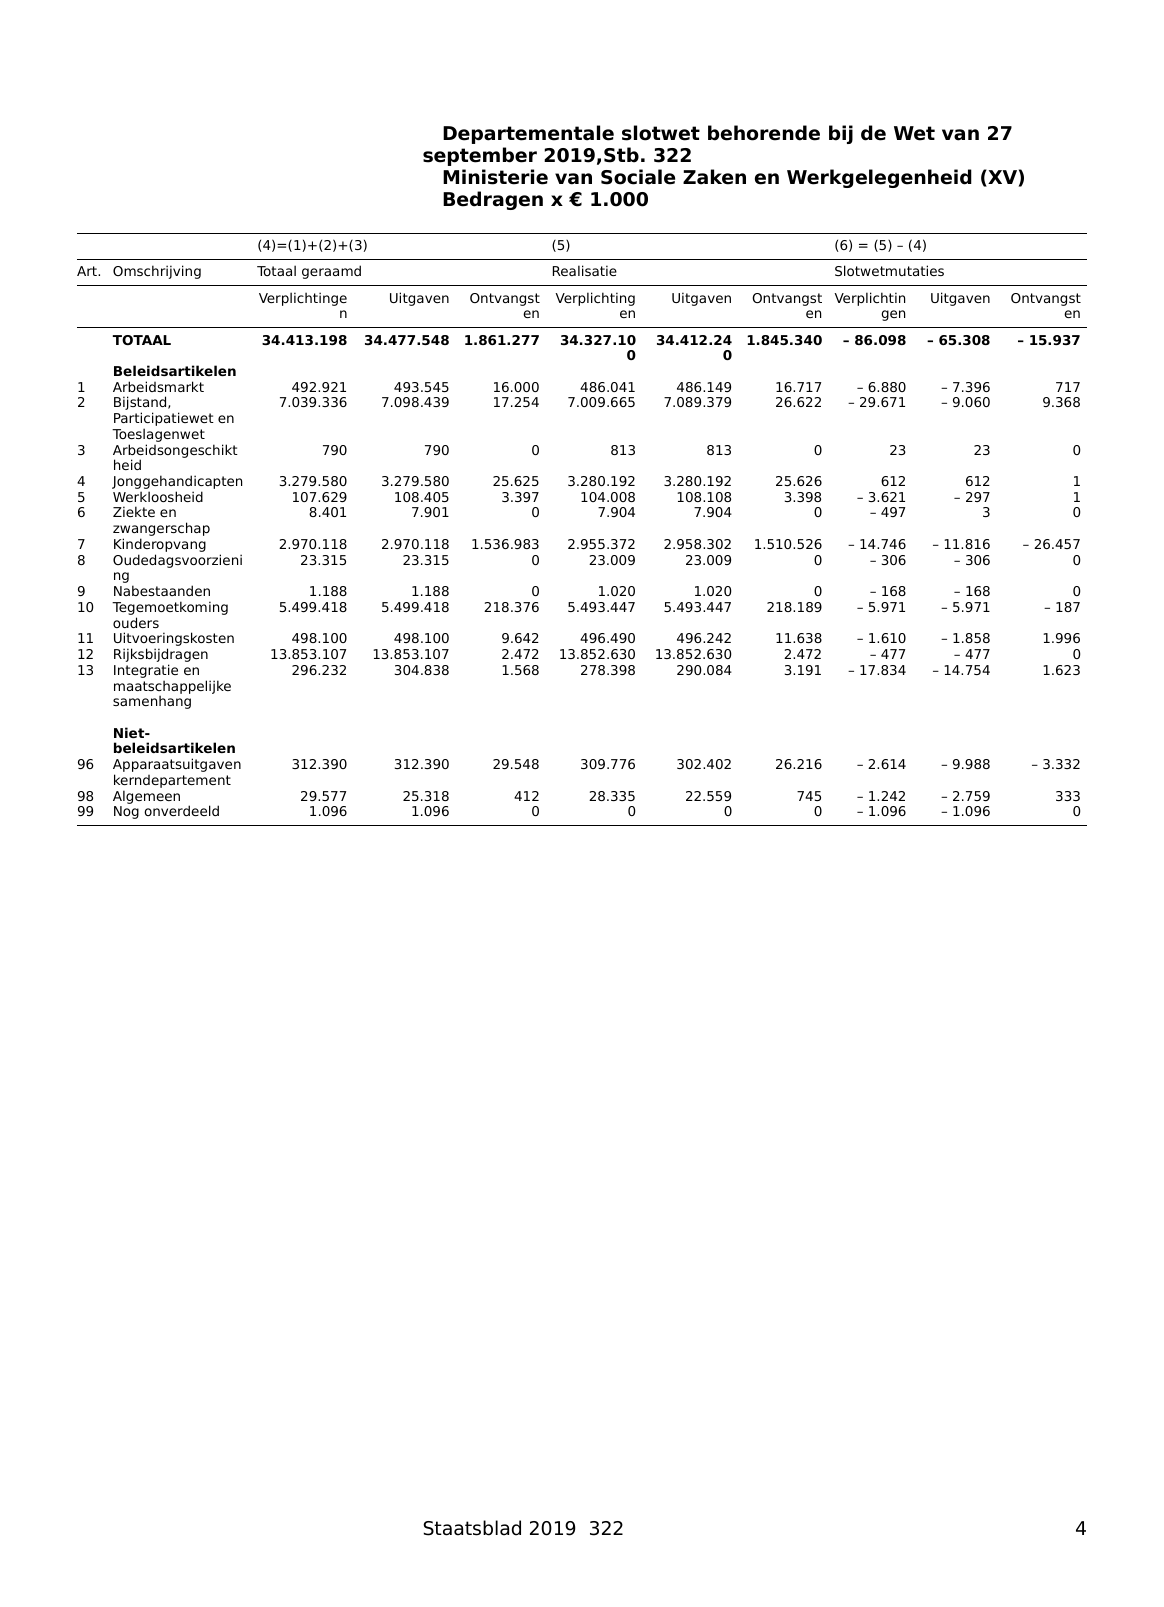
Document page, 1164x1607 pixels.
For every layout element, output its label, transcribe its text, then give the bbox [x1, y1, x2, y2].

table_cell Totaal geraamd [251, 260, 546, 285]
table_cell [546, 726, 642, 757]
table_cell 790 [251, 443, 353, 474]
table_cell 13 [77, 663, 107, 710]
table_cell 3 [77, 443, 107, 474]
table_cell – 6.880 [828, 380, 912, 395]
table_header [77, 234, 107, 258]
table_cell – 5.971 [828, 600, 912, 631]
table_cell 34.477.548 [353, 328, 455, 364]
table_cell 8 [77, 553, 107, 584]
table_cell [77, 726, 107, 757]
table_cell 3 [912, 505, 996, 537]
table_cell 7.009.665 [546, 395, 642, 442]
table_cell [251, 710, 353, 726]
table_cell Werkloosheid [107, 490, 251, 505]
table_cell – 7.396 [912, 380, 996, 395]
table_cell Arbeidsongeschiktheid [107, 443, 251, 474]
table_cell 2.955.372 [546, 537, 642, 552]
table_cell Art. [77, 260, 107, 285]
table_cell 29.548 [455, 757, 546, 788]
table_cell 2.970.118 [353, 537, 455, 552]
table_cell 11 [77, 631, 107, 647]
table_cell [738, 710, 828, 726]
table_cell – 5.971 [912, 600, 996, 631]
table_cell 7.904 [546, 505, 642, 537]
table_cell 7.098.439 [353, 395, 455, 442]
table_cell Slotwetmutaties [828, 260, 1087, 285]
table_cell 813 [642, 443, 738, 474]
table_cell 99 [77, 804, 107, 824]
table_cell – 168 [912, 584, 996, 600]
table_cell TOTAAL [107, 328, 251, 364]
table_cell 23.009 [642, 553, 738, 584]
table_cell Tegemoetkoming ouders [107, 600, 251, 631]
table_cell [912, 726, 996, 757]
table_cell 10 [77, 600, 107, 631]
table_cell 1.845.340 [738, 328, 828, 364]
table_cell 612 [912, 474, 996, 489]
table_cell 5.499.418 [251, 600, 353, 631]
table_cell 5.499.418 [353, 600, 455, 631]
table_cell 1 [77, 380, 107, 395]
table_cell 0 [738, 443, 828, 474]
table_cell 16.717 [738, 380, 828, 395]
table_cell – 2.759 [912, 789, 996, 804]
table_cell 0 [738, 553, 828, 584]
table_cell 7.089.379 [642, 395, 738, 442]
table_cell 0 [996, 804, 1087, 824]
table_cell 0 [455, 443, 546, 474]
table_cell Nog onverdeeld [107, 804, 251, 824]
table_cell 312.390 [251, 757, 353, 788]
table_cell [546, 710, 642, 726]
table_cell 0 [996, 647, 1087, 663]
table_cell – 11.816 [912, 537, 996, 552]
table_cell 612 [828, 474, 912, 489]
table_cell 0 [996, 553, 1087, 584]
table_cell Nabestaanden [107, 584, 251, 600]
table_cell 96 [77, 757, 107, 788]
table_cell – 168 [828, 584, 912, 600]
table_cell Verplichtingen [546, 286, 642, 327]
table_cell Verplichtingen [251, 286, 353, 327]
table_cell Realisatie [546, 260, 828, 285]
table_cell [996, 710, 1087, 726]
table_cell – 1.242 [828, 789, 912, 804]
table_cell 0 [455, 505, 546, 537]
table_cell [738, 364, 828, 379]
table_cell [642, 364, 738, 379]
table_cell 302.402 [642, 757, 738, 788]
table_cell 496.242 [642, 631, 738, 647]
table_header (4)=(1)+(2)+(3) [251, 234, 546, 258]
table_cell 11.638 [738, 631, 828, 647]
table_cell 108.108 [642, 490, 738, 505]
table_cell 9.368 [996, 395, 1087, 442]
table_cell 1.096 [353, 804, 455, 824]
table_cell Uitgaven [642, 286, 738, 327]
table_cell 0 [455, 804, 546, 824]
table_cell 3.191 [738, 663, 828, 710]
table_cell 23 [828, 443, 912, 474]
table_cell – 14.754 [912, 663, 996, 710]
table_cell 498.100 [353, 631, 455, 647]
text Departementale slotwet behorende bij de Wet van 27 september 2019,Stb. 322 [422, 123, 1087, 167]
table_cell [996, 726, 1087, 757]
table_cell 5.493.447 [546, 600, 642, 631]
table_cell 1 [996, 490, 1087, 505]
table_cell 22.559 [642, 789, 738, 804]
table_cell – 1.610 [828, 631, 912, 647]
table_cell Uitvoeringskosten [107, 631, 251, 647]
table_cell 9.642 [455, 631, 546, 647]
table_cell [828, 364, 912, 379]
table_cell 486.149 [642, 380, 738, 395]
table_cell [828, 710, 912, 726]
table_cell 104.008 [546, 490, 642, 505]
table_cell Kinderopvang [107, 537, 251, 552]
table_cell 2.970.118 [251, 537, 353, 552]
table_cell – 3.621 [828, 490, 912, 505]
table_cell Arbeidsmarkt [107, 380, 251, 395]
table_cell Ontvangsten [996, 286, 1087, 327]
table_cell 13.852.630 [546, 647, 642, 663]
table_cell 333 [996, 789, 1087, 804]
table_cell – 2.614 [828, 757, 912, 788]
table_cell 2.958.302 [642, 537, 738, 552]
table_cell 0 [455, 584, 546, 600]
table_cell 3.279.580 [251, 474, 353, 489]
table_cell – 306 [828, 553, 912, 584]
table_cell 0 [546, 804, 642, 824]
table_cell 25.625 [455, 474, 546, 489]
table_cell – 497 [828, 505, 912, 537]
table_cell 5 [77, 490, 107, 505]
table_cell [77, 286, 107, 327]
table_cell 9 [77, 584, 107, 600]
table_cell 745 [738, 789, 828, 804]
table_cell – 187 [996, 600, 1087, 631]
table_cell 28.335 [546, 789, 642, 804]
table_cell 290.084 [642, 663, 738, 710]
table_cell 498.100 [251, 631, 353, 647]
table_cell 6 [77, 505, 107, 537]
table_cell 16.000 [455, 380, 546, 395]
table_cell 1.188 [251, 584, 353, 600]
table_cell 1.623 [996, 663, 1087, 710]
table_cell [107, 286, 251, 327]
table_cell 7 [77, 537, 107, 552]
table_cell 1.096 [251, 804, 353, 824]
table_cell [828, 726, 912, 757]
table_cell 309.776 [546, 757, 642, 788]
table_cell 7.039.336 [251, 395, 353, 442]
table_cell 13.852.630 [642, 647, 738, 663]
table_cell [642, 710, 738, 726]
table_cell Verplichtingen [828, 286, 912, 327]
table_cell – 1.858 [912, 631, 996, 647]
table_cell 3.280.192 [642, 474, 738, 489]
table_cell – 15.937 [996, 328, 1087, 364]
table_cell 26.216 [738, 757, 828, 788]
table_cell – 86.098 [828, 328, 912, 364]
table_cell 1.996 [996, 631, 1087, 647]
table_cell 492.921 [251, 380, 353, 395]
table_cell 13.853.107 [353, 647, 455, 663]
table_cell 486.041 [546, 380, 642, 395]
table_cell – 1.096 [912, 804, 996, 824]
table_cell 412 [455, 789, 546, 804]
table_cell 4 [77, 474, 107, 489]
table_cell 1 [996, 474, 1087, 489]
table_cell Ziekte en zwangerschap [107, 505, 251, 537]
table_cell – 26.457 [996, 537, 1087, 552]
text Bedragen x € 1.000 [422, 188, 1087, 211]
table_cell 0 [738, 804, 828, 824]
table_cell 2.472 [738, 647, 828, 663]
table_cell Uitgaven [912, 286, 996, 327]
table_header [107, 234, 251, 258]
table_cell 12 [77, 647, 107, 663]
table_cell Beleidsartikelen [107, 364, 251, 379]
table_cell 493.545 [353, 380, 455, 395]
table_cell Rijksbijdragen [107, 647, 251, 663]
table_cell – 3.332 [996, 757, 1087, 788]
table_cell 23.009 [546, 553, 642, 584]
table_cell 23.315 [251, 553, 353, 584]
table_cell [251, 364, 353, 379]
table_header (6) = (5) – (4) [828, 234, 1087, 258]
table_cell 278.398 [546, 663, 642, 710]
table_cell 1.510.526 [738, 537, 828, 552]
table_cell Niet-beleidsartikelen [107, 726, 251, 757]
table_cell 26.622 [738, 395, 828, 442]
table_cell Apparaatsuitgaven kerndepartement [107, 757, 251, 788]
table_cell [642, 726, 738, 757]
table_cell 25.626 [738, 474, 828, 489]
table_cell 0 [738, 584, 828, 600]
table_cell 1.536.983 [455, 537, 546, 552]
table_cell [353, 364, 455, 379]
table_cell – 306 [912, 553, 996, 584]
table_cell 8.401 [251, 505, 353, 537]
table_cell – 9.988 [912, 757, 996, 788]
table_cell 108.405 [353, 490, 455, 505]
table_cell 7.904 [642, 505, 738, 537]
table_cell – 297 [912, 490, 996, 505]
table_cell [455, 726, 546, 757]
table_cell [251, 726, 353, 757]
table_cell [455, 364, 546, 379]
table_cell 0 [996, 443, 1087, 474]
table_cell 0 [738, 505, 828, 537]
table_cell – 477 [912, 647, 996, 663]
table_cell 1.020 [546, 584, 642, 600]
table_cell 296.232 [251, 663, 353, 710]
table_cell 25.318 [353, 789, 455, 804]
table_cell 34.413.198 [251, 328, 353, 364]
table_cell 29.577 [251, 789, 353, 804]
table_cell Jonggehandicapten [107, 474, 251, 489]
table_cell 1.861.277 [455, 328, 546, 364]
table_cell [996, 364, 1087, 379]
table_cell 3.280.192 [546, 474, 642, 489]
table_cell – 14.746 [828, 537, 912, 552]
table_cell Uitgaven [353, 286, 455, 327]
text Ministerie van Sociale Zaken en Werkgelegenheid (XV) [422, 167, 1087, 188]
table_cell 5.493.447 [642, 600, 738, 631]
table_cell 218.376 [455, 600, 546, 631]
table_cell – 477 [828, 647, 912, 663]
table_cell [77, 364, 107, 379]
table_cell 107.629 [251, 490, 353, 505]
table_cell 17.254 [455, 395, 546, 442]
table_cell [738, 726, 828, 757]
table_cell [77, 328, 107, 364]
table_cell 717 [996, 380, 1087, 395]
table_cell [107, 710, 251, 726]
table_cell 1.188 [353, 584, 455, 600]
table_cell 1.020 [642, 584, 738, 600]
table_cell 3.398 [738, 490, 828, 505]
table_cell [353, 710, 455, 726]
table_cell [455, 710, 546, 726]
table_cell – 1.096 [828, 804, 912, 824]
table_cell Omschrijving [107, 260, 251, 285]
table_cell [77, 710, 107, 726]
table_cell 790 [353, 443, 455, 474]
table_header (5) [546, 234, 828, 258]
table_cell 0 [996, 505, 1087, 537]
table_cell 2.472 [455, 647, 546, 663]
table_cell – 65.308 [912, 328, 996, 364]
table_cell 0 [642, 804, 738, 824]
table_cell [546, 364, 642, 379]
table_cell Algemeen [107, 789, 251, 804]
table_cell 0 [455, 553, 546, 584]
table_cell 496.490 [546, 631, 642, 647]
table_cell – 29.671 [828, 395, 912, 442]
table_cell Oudedagsvoorziening [107, 553, 251, 584]
table_cell Integratie en maatschappelijke samenhang [107, 663, 251, 710]
table_cell – 17.834 [828, 663, 912, 710]
table_cell 0 [996, 584, 1087, 600]
table_cell 312.390 [353, 757, 455, 788]
table_cell 3.279.580 [353, 474, 455, 489]
table_cell 813 [546, 443, 642, 474]
table_cell 7.901 [353, 505, 455, 537]
table_cell 1.568 [455, 663, 546, 710]
table_cell 218.189 [738, 600, 828, 631]
table_cell 23.315 [353, 553, 455, 584]
table_cell Ontvangsten [455, 286, 546, 327]
table_cell – 9.060 [912, 395, 996, 442]
table_cell 3.397 [455, 490, 546, 505]
table_cell 34.327.100 [546, 328, 642, 364]
table_cell 13.853.107 [251, 647, 353, 663]
table_cell 98 [77, 789, 107, 804]
table_cell [912, 710, 996, 726]
table_cell [353, 726, 455, 757]
table_cell 304.838 [353, 663, 455, 710]
table_cell 34.412.240 [642, 328, 738, 364]
table_cell 23 [912, 443, 996, 474]
table_cell Ontvangsten [738, 286, 828, 327]
table_cell 2 [77, 395, 107, 442]
table_cell Bijstand, Participatiewet en Toeslagenwet [107, 395, 251, 442]
table_cell [912, 364, 996, 379]
